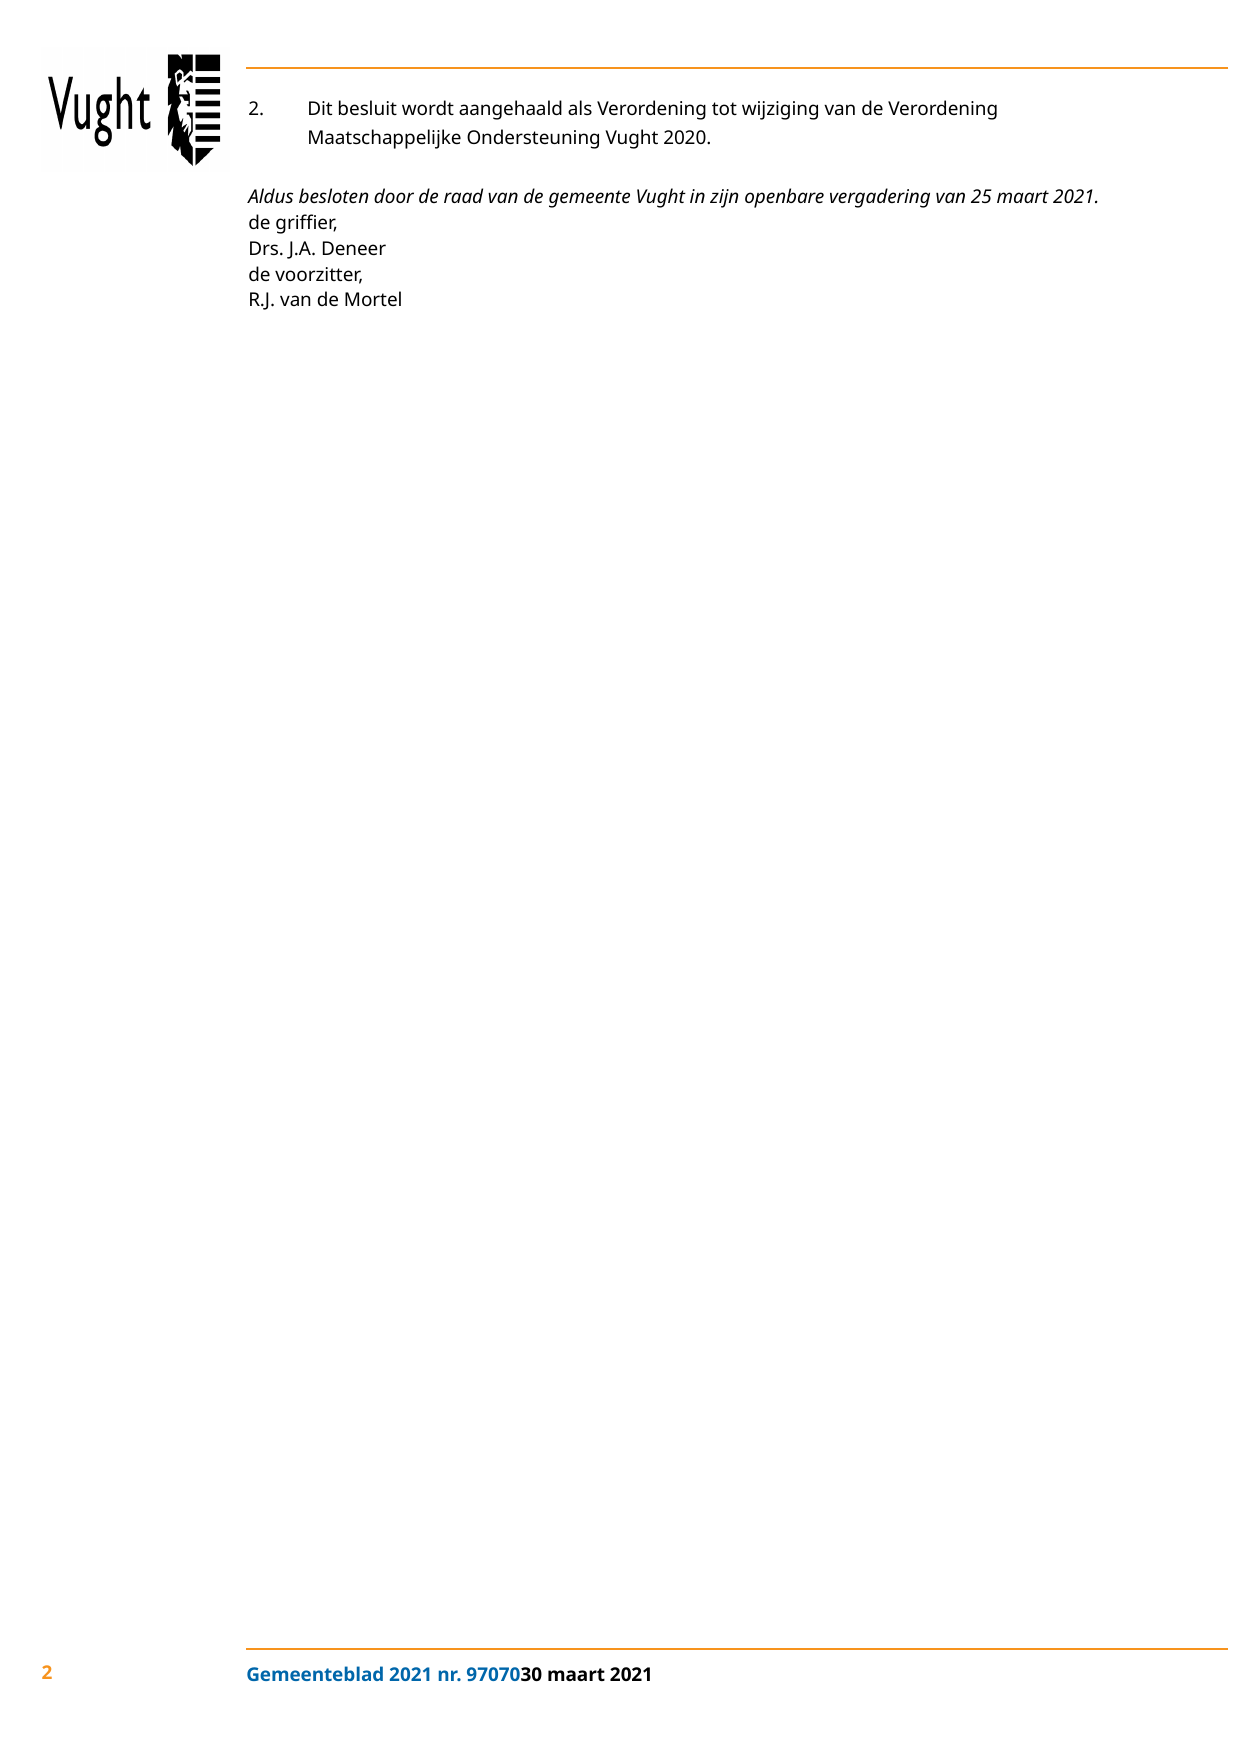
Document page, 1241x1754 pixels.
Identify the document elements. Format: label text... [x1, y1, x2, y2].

text Drs. J.A. Deneer [248, 235, 1152, 261]
text de voorzitter, [248, 261, 1152, 286]
picture [41, 47, 231, 172]
list Dit besluit wordt aangehaald als Verordening tot wijziging van de Verordening Maatschappelijke Ondersteuning Vught 2020. [248, 95, 1152, 150]
text Aldus besloten door de raad van de gemeente Vught in zijn openbare vergadering van 25 maart 2021. [248, 183, 1152, 209]
text R.J. van de Mortel [248, 286, 1152, 312]
text de griffier, [248, 209, 1152, 235]
